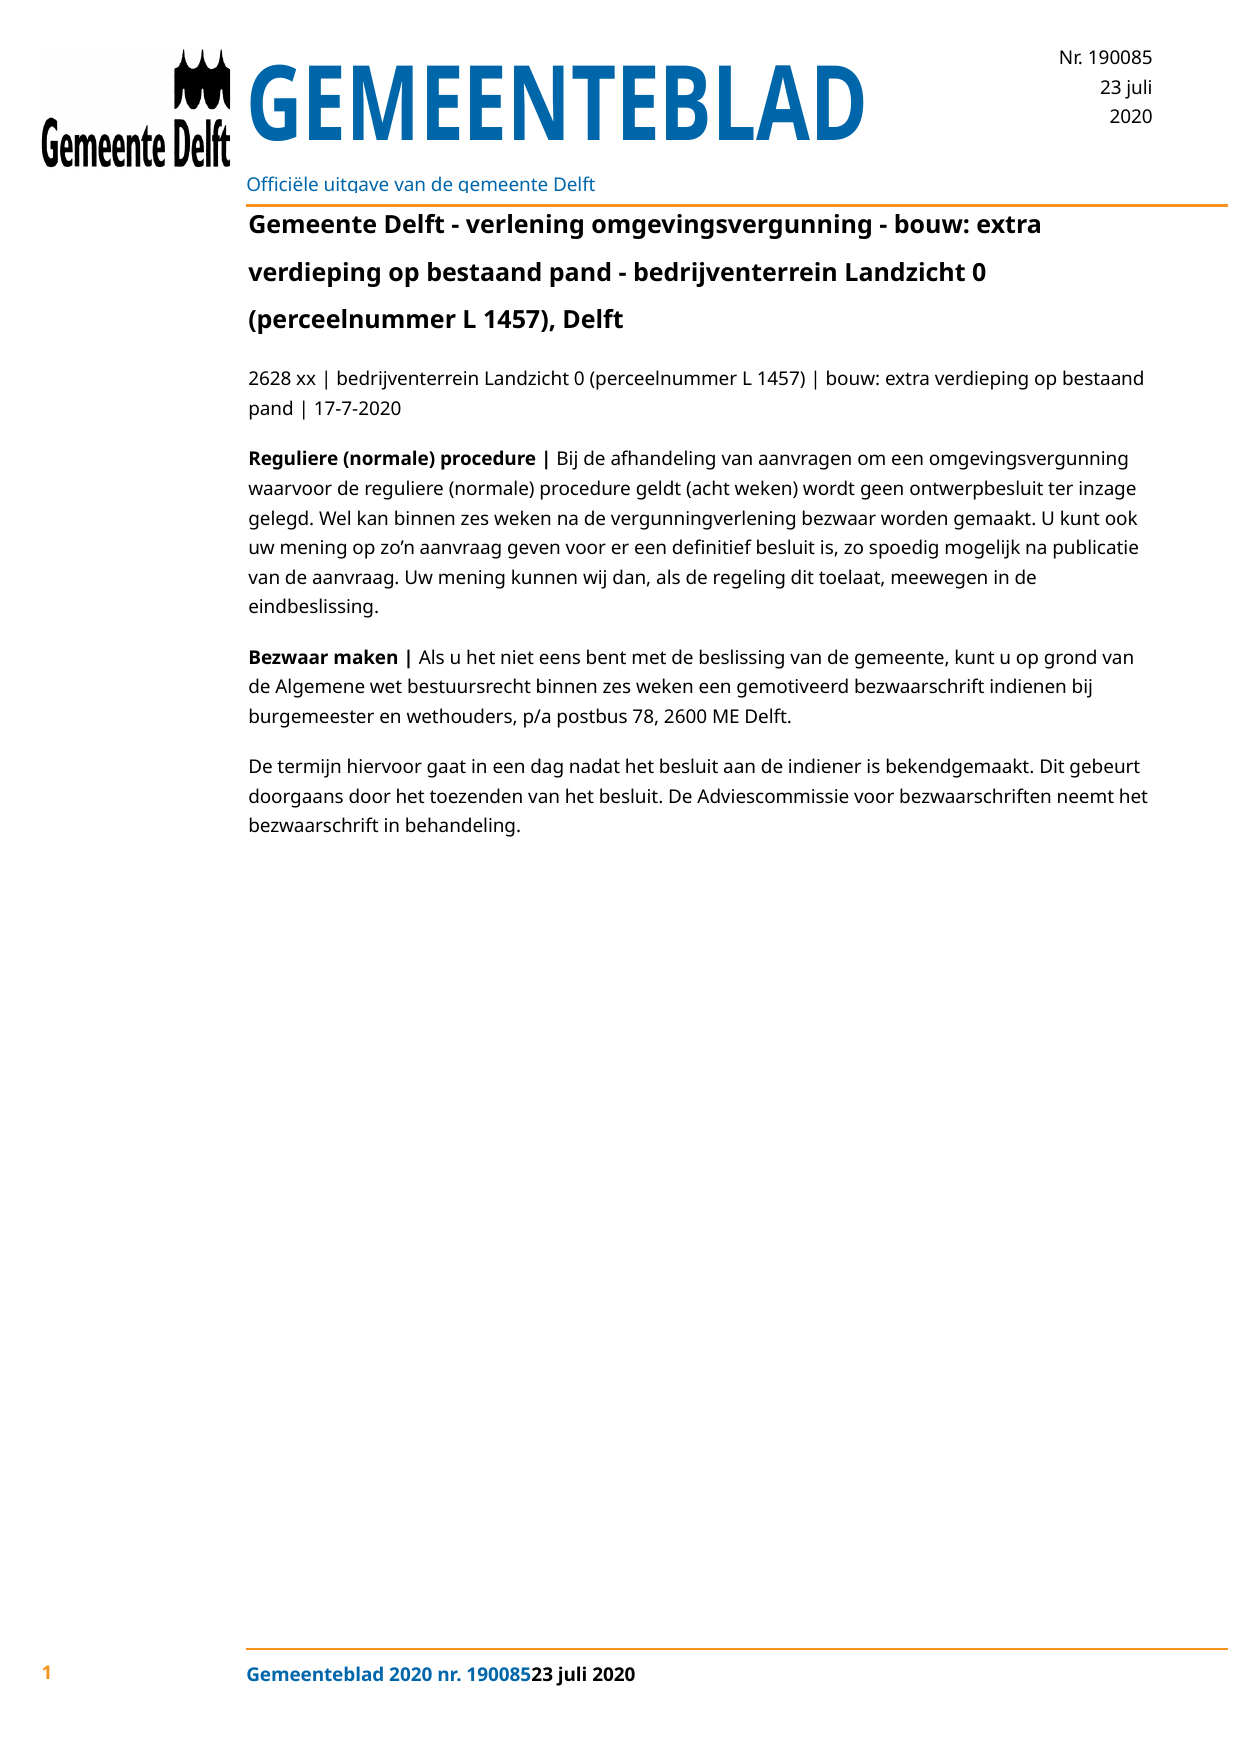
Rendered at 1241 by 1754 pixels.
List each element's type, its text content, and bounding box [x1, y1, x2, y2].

text Gemeente Delft - verlening omgevingsvergunning - bouw: extra verdieping op bestaand pand - bedrijventerrein Landzicht 0 (perceelnummer L 1457), Delft [248, 207, 1152, 336]
text Reguliere (normale) procedure | Bij de afhandeling van aanvragen om een omgevingsvergunning waarvoor de reguliere (normale) procedure geldt (acht weken) wordt geen ontwerpbesluit ter inzage gelegd. Wel kan binnen zes weken na de vergunningverlening bezwaar worden gemaakt. U kunt ook uw mening op zo’n aanvraag geven voor er een definitief besluit is, zo spoedig mogelijk na publicatie van de aanvraag. Uw mening kunnen wij dan, als de regeling dit toelaat, meewegen in de eindbeslissing. [248, 446, 1152, 619]
text 2628 xx | bedrijventerrein Landzicht 0 (perceelnummer L 1457) | bouw: extra verdieping op bestaand pand | 17-7-2020 [248, 366, 1152, 421]
text De termijn hiervoor gaat in een dag nadat het besluit aan de indiener is bekendgemaakt. Dit gebeurt doorgaans door het toezenden van het besluit. De Adviescommissie voor bezwaarschriften neemt het bezwaarschrift in behandeling. [248, 753, 1152, 838]
text Bezwaar maken | Als u het niet eens bent met de beslissing van de gemeente, kunt u op grond van de Algemene wet bestuursrecht binnen zes weken een gemotiveerd bezwaarschrift indienen bij burgemeester en wethouders, p/a postbus 78, 2600 ME Delft. [248, 644, 1152, 729]
picture [41, 47, 231, 172]
